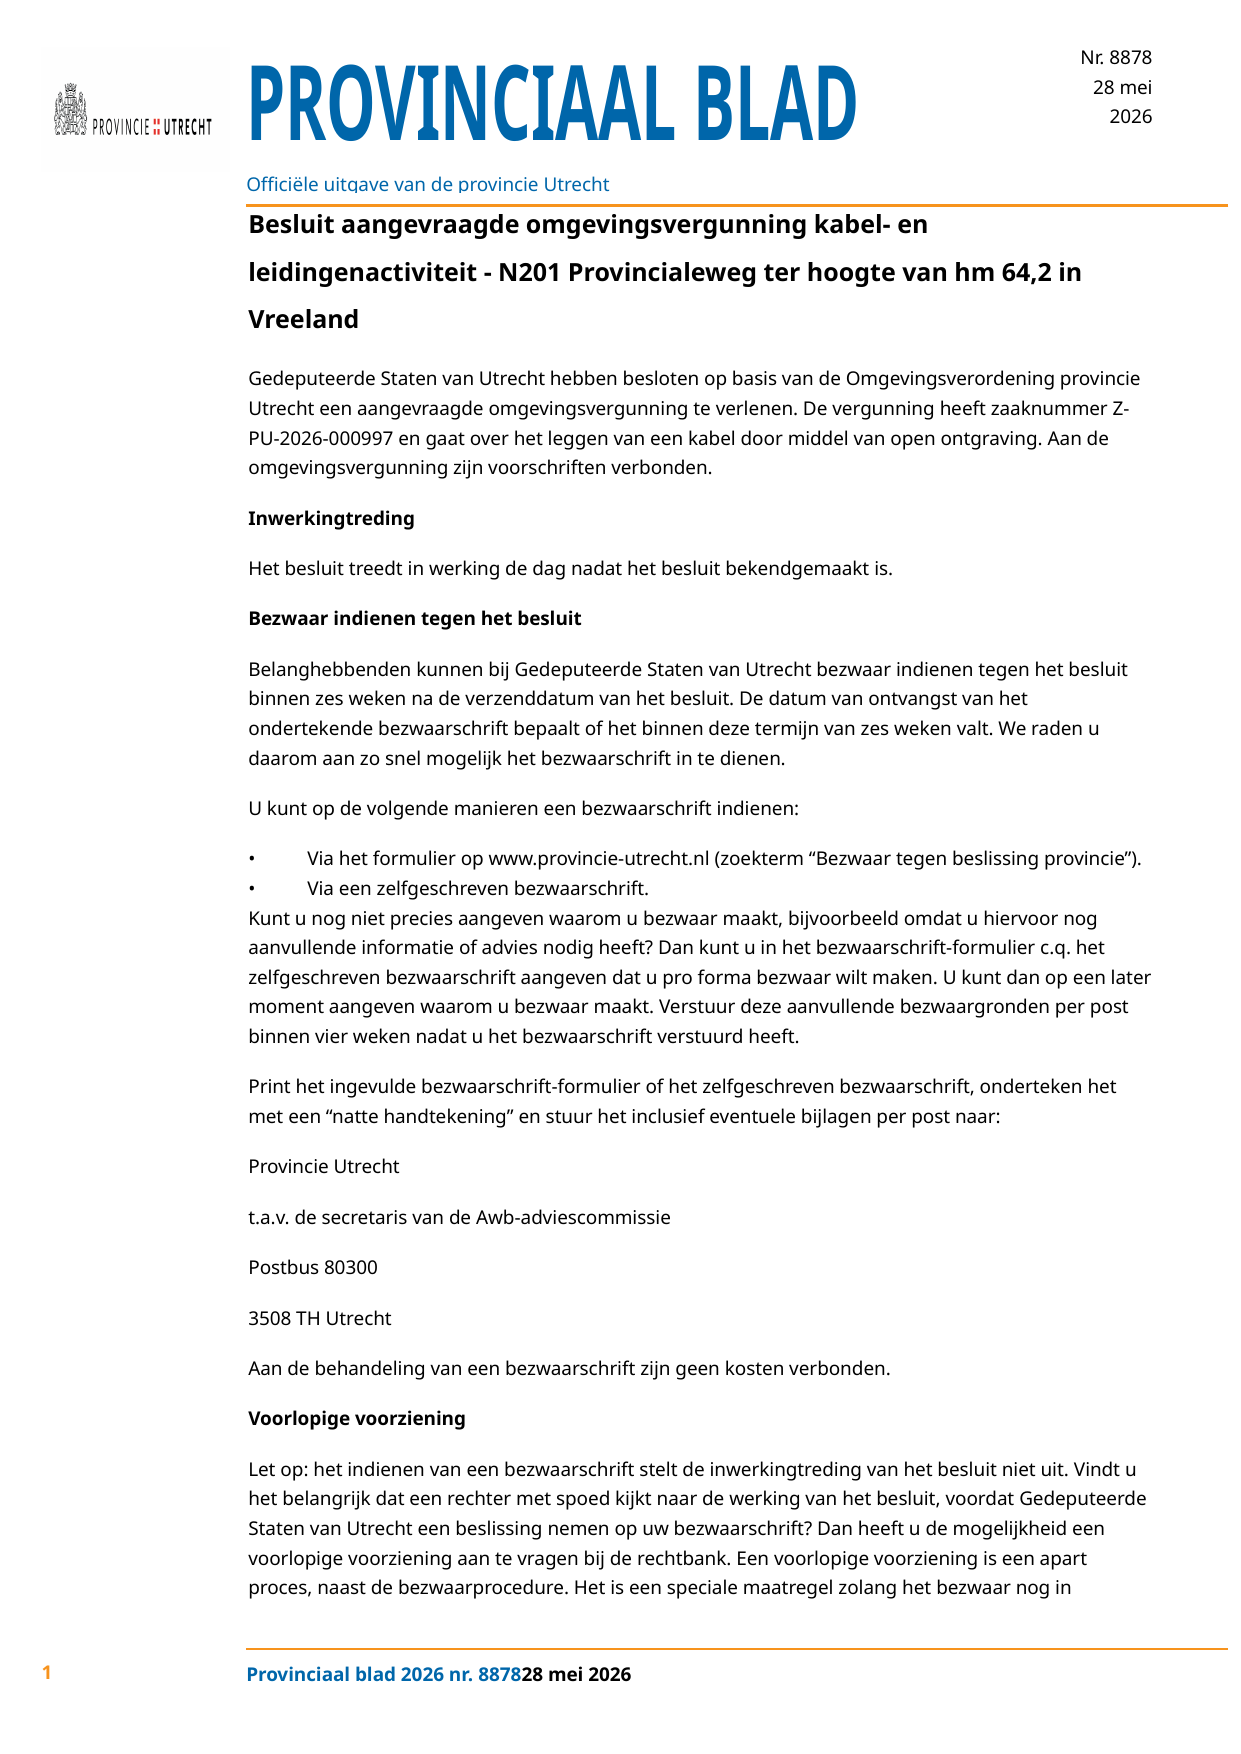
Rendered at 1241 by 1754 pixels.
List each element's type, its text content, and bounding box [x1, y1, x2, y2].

text Provincie Utrecht [248, 1153, 1152, 1179]
text Print het ingevulde bezwaarschrift-formulier of het zelfgeschreven bezwaarschrift, onderteken het met een “natte handtekening” en stuur het inclusief eventuele bijlagen per post naar: [248, 1073, 1152, 1129]
picture [41, 47, 231, 172]
text Aan de behandeling van een bezwaarschrift zijn geen kosten verbonden. [248, 1355, 1152, 1381]
text Besluit aangevraagde omgevingsvergunning kabel- en leidingenactiviteit - N201 Provincialeweg ter hoogte van hm 64,2 in Vreeland [248, 207, 1152, 336]
text Het besluit treedt in werking de dag nadat het besluit bekendgemaakt is. [248, 555, 1152, 581]
text Bezwaar indienen tegen het besluit [248, 606, 1152, 631]
list Via het formulier op www.provincie-utrecht.nl (zoekterm “Bezwaar tegen beslissing provincie”). [248, 846, 1152, 871]
text Postbus 80300 [248, 1254, 1152, 1280]
text Belanghebbenden kunnen bij Gedeputeerde Staten van Utrecht bezwaar indienen tegen het besluit binnen zes weken na de verzenddatum van het besluit. De datum van ontvangst van het ondertekende bezwaarschrift bepaalt of het binnen deze termijn van zes weken valt. We raden u daarom aan zo snel mogelijk het bezwaarschrift in te dienen. [248, 656, 1152, 770]
text t.a.v. de secretaris van de Awb-adviescommissie [248, 1204, 1152, 1229]
text U kunt op de volgende manieren een bezwaarschrift indienen: [248, 795, 1152, 821]
text 3508 TH Utrecht [248, 1305, 1152, 1330]
text Voorlopige voorziening [248, 1406, 1152, 1431]
text Kunt u nog niet precies aangeven waarom u bezwaar maakt, bijvoorbeeld omdat u hiervoor nog aanvullende informatie of advies nodig heeft? Dan kunt u in het bezwaarschrift-formulier c.q. het zelfgeschreven bezwaarschrift aangeven dat u pro forma bezwaar wilt maken. U kunt dan op een later moment aangeven waarom u bezwaar maakt. Verstuur deze aanvullende bezwaargronden per post binnen vier weken nadat u het bezwaarschrift verstuurd heeft. [248, 905, 1152, 1049]
text Let op: het indienen van een bezwaarschrift stelt de inwerkingtreding van het besluit niet uit. Vindt u het belangrijk dat een rechter met spoed kijkt naar de werking van het besluit, voordat Gedeputeerde Staten van Utrecht een beslissing nemen op uw bezwaarschrift? Dan heeft u de mogelijkheid een voorlopige voorziening aan te vragen bij de rechtbank. Een voorlopige voorziening is een apart proces, naast de bezwaarprocedure. Het is een speciale maatregel zolang het bezwaar nog in [248, 1456, 1152, 1600]
list Via een zelfgeschreven bezwaarschrift. [248, 875, 1152, 901]
text Inwerkingtreding [248, 505, 1152, 530]
text Gedeputeerde Staten van Utrecht hebben besloten op basis van de Omgevingsverordening provincie Utrecht een aangevraagde omgevingsvergunning te verlenen. De vergunning heeft zaaknummer Z-PU-2026-000997 en gaat over het leggen van een kabel door middel van open ontgraving. Aan de omgevingsvergunning zijn voorschriften verbonden. [248, 366, 1152, 480]
